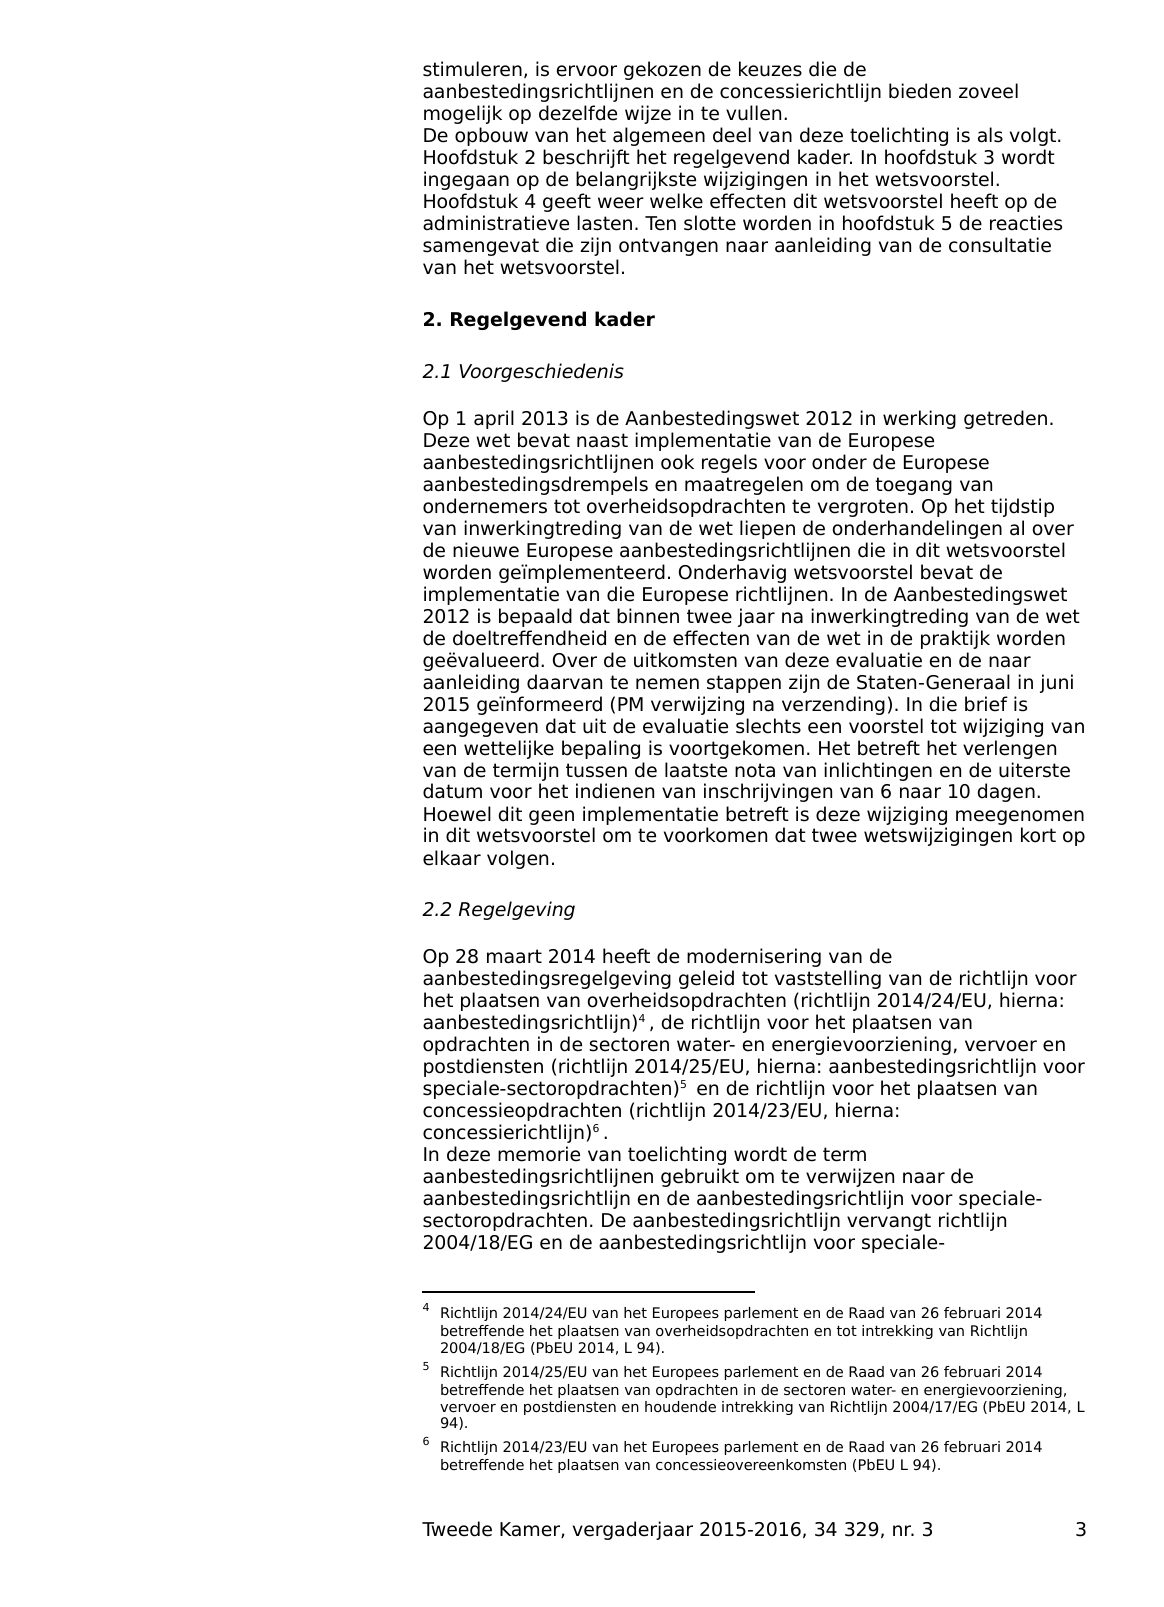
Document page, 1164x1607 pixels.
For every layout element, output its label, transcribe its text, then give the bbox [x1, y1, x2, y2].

text Op 28 maart 2014 heeft de modernisering van de aanbestedingsregelgeving geleid tot vaststelling van de richtlijn voor het plaatsen van overheidsopdrachten (richtlijn 2014/24/EU, hierna: aanbestedingsrichtlijn), de richtlijn voor het plaatsen van opdrachten in de sectoren water- en energievoorziening, vervoer en postdiensten (richtlijn 2014/25/EU, hierna: aanbestedingsrichtlijn voor speciale-sectoropdrachten) en de richtlijn voor het plaatsen van concessieopdrachten (richtlijn 2014/23/EU, hierna: concessierichtlijn). [422, 946, 1087, 1144]
text In deze memorie van toelichting wordt de term aanbestedingsrichtlijnen gebruikt om te verwijzen naar de aanbestedingsrichtlijn en de aanbestedingsrichtlijn voor speciale-sectoropdrachten. De aanbestedingsrichtlijn vervangt richtlijn 2004/18/EG en de aanbestedingsrichtlijn voor speciale- [422, 1144, 1087, 1254]
subtitle 2. Regelgevend kader [422, 309, 1087, 331]
text Op 1 april 2013 is de Aanbestedingswet 2012 in werking getreden. Deze wet bevat naast implementatie van de Europese aanbestedingsrichtlijnen ook regels voor onder de Europese aanbestedingsdrempels en maatregelen om de toegang van ondernemers tot overheidsopdrachten te vergroten. Op het tijdstip van inwerkingtreding van de wet liepen de onderhandelingen al over de nieuwe Europese aanbestedingsrichtlijnen die in dit wetsvoorstel worden geïmplementeerd. Onderhavig wetsvoorstel bevat de implementatie van die Europese richtlijnen. In de Aanbestedingswet 2012 is bepaald dat binnen twee jaar na inwerkingtreding van de wet de doeltreffendheid en de effecten van de wet in de praktijk worden geëvalueerd. Over de uitkomsten van deze evaluatie en de naar aanleiding daarvan te nemen stappen zijn de Staten-Generaal in juni 2015 geïnformeerd (PM verwijzing na verzending). In die brief is aangegeven dat uit de evaluatie slechts een voorstel tot wijziging van een wettelijke bepaling is voortgekomen. Het betreft het verlengen van de termijn tussen de laatste nota van inlichtingen en de uiterste datum voor het indienen van inschrijvingen van 6 naar 10 dagen. Hoewel dit geen implementatie betreft is deze wijziging meegenomen in dit wetsvoorstel om te voorkomen dat twee wetswijzigingen kort op elkaar volgen. [422, 408, 1087, 869]
subtitle 2.2 Regelgeving [422, 899, 1087, 921]
subtitle 2.1 Voorgeschiedenis [422, 361, 1087, 383]
text Richtlijn 2014/24/EU van het Europees parlement en de Raad van 26 februari 2014 betreffende het plaatsen van overheidsopdrachten en tot intrekking van Richtlijn 2004/18/EG (PbEU 2014, L 94). [422, 1301, 1087, 1357]
text Richtlijn 2014/25/EU van het Europees parlement en de Raad van 26 februari 2014 betreffende het plaatsen van opdrachten in de sectoren water- en energievoorziening, vervoer en postdiensten en houdende intrekking van Richtlijn 2004/17/EG (PbEU 2014, L 94). [422, 1360, 1087, 1432]
text stimuleren, is ervoor gekozen de keuzes die de aanbestedingsrichtlijnen en de concessierichtlijn bieden zoveel mogelijk op dezelfde wijze in te vullen. [422, 59, 1087, 125]
text Richtlijn 2014/23/EU van het Europees parlement en de Raad van 26 februari 2014 betreffende het plaatsen van concessieovereenkomsten (PbEU L 94). [422, 1435, 1087, 1474]
text De opbouw van het algemeen deel van deze toelichting is als volgt. Hoofdstuk 2 beschrijft het regelgevend kader. In hoofdstuk 3 wordt ingegaan op de belangrijkste wijzigingen in het wetsvoorstel. Hoofdstuk 4 geeft weer welke effecten dit wetsvoorstel heeft op de administratieve lasten. Ten slotte worden in hoofdstuk 5 de reacties samengevat die zijn ontvangen naar aanleiding van de consultatie van het wetsvoorstel. [422, 125, 1087, 279]
